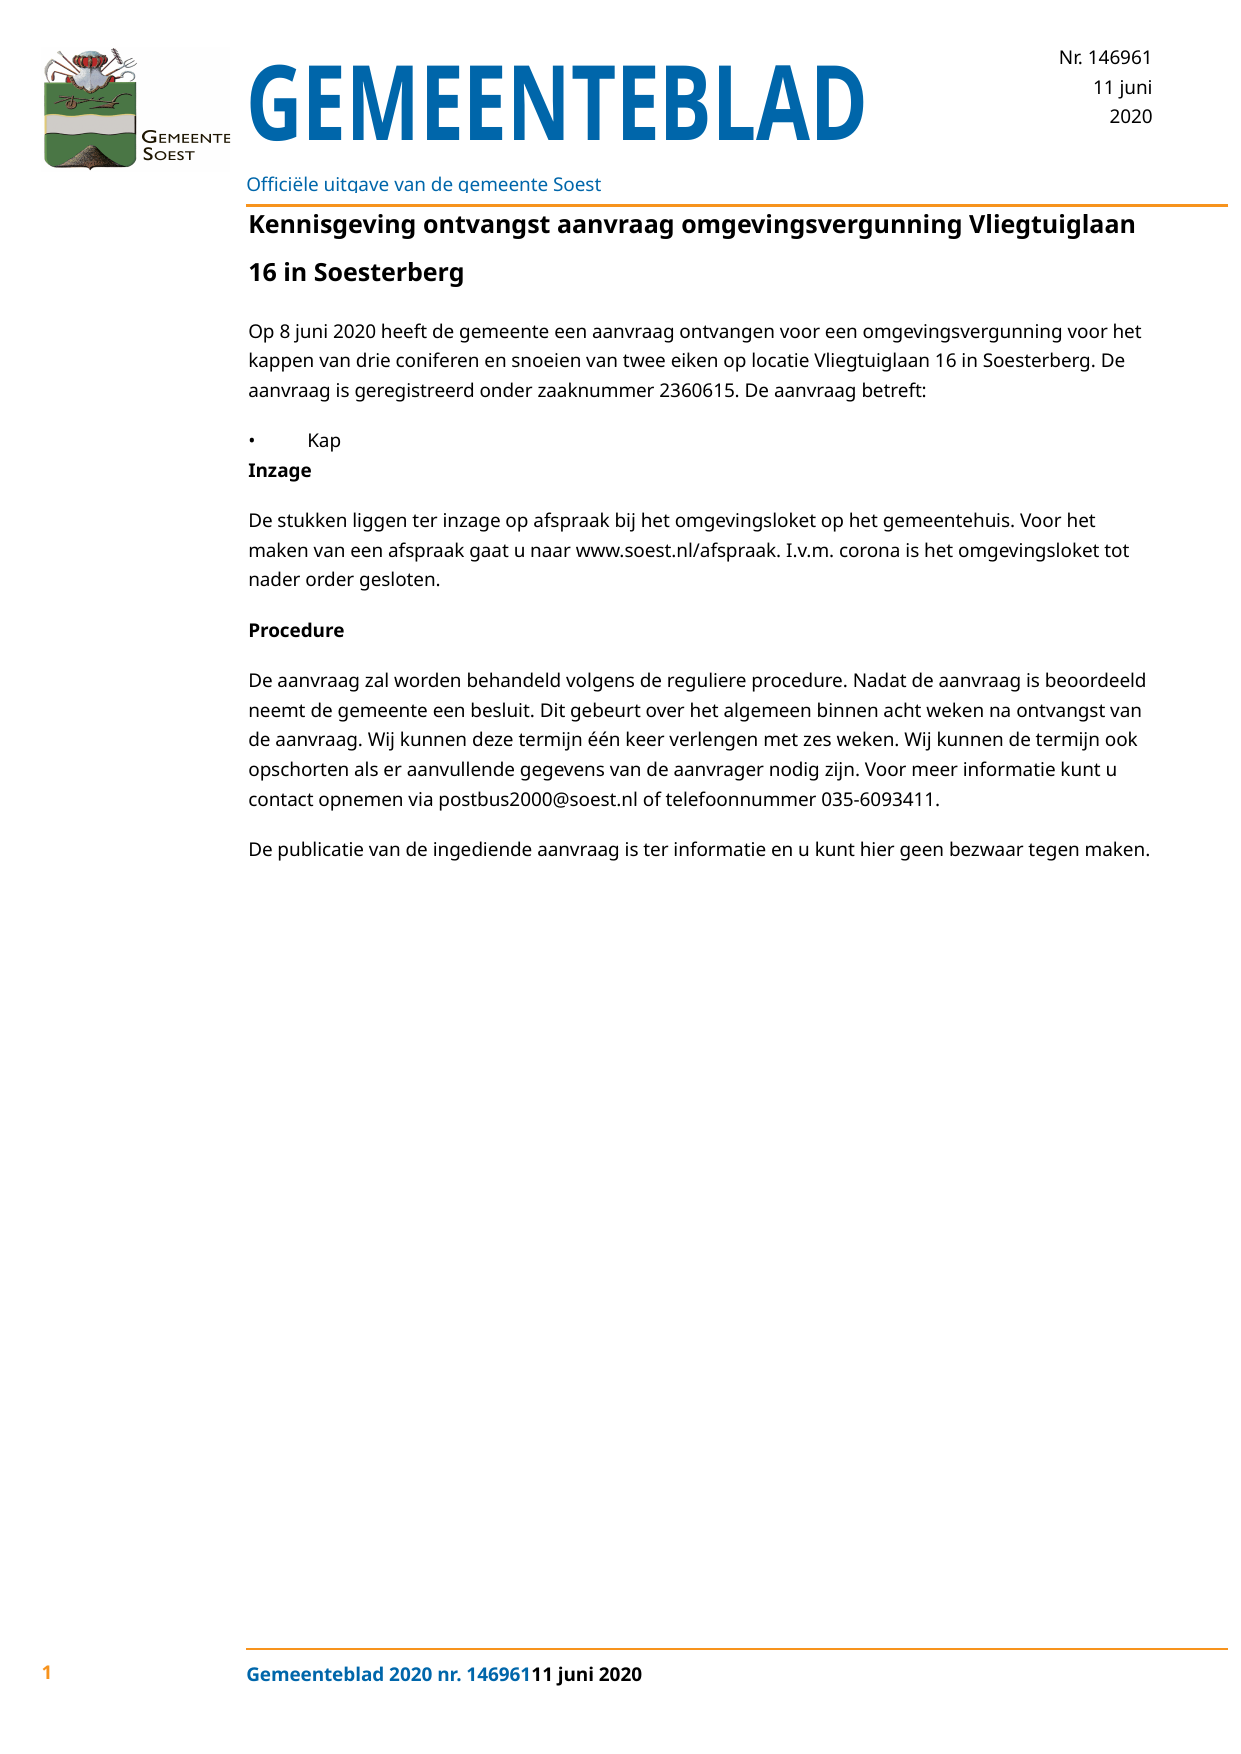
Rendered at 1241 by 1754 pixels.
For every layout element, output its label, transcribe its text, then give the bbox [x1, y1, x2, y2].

text De aanvraag zal worden behandeld volgens de reguliere procedure. Nadat de aanvraag is beoordeeld neemt de gemeente een besluit. Dit gebeurt over het algemeen binnen acht weken na ontvangst van de aanvraag. Wij kunnen deze termijn één keer verlengen met zes weken. Wij kunnen de termijn ook opschorten als er aanvullende gegevens van de aanvrager nodig zijn. Voor meer informatie kunt u contact opnemen via postbus2000@soest.nl of telefoonnummer 035-6093411. [248, 667, 1152, 812]
text De publicatie van de ingediende aanvraag is ter informatie en u kunt hier geen bezwaar tegen maken. [248, 836, 1152, 862]
list Kap [248, 427, 1152, 453]
text Op 8 juni 2020 heeft de gemeente een aanvraag ontvangen voor een omgevingsvergunning voor het kappen van drie coniferen en snoeien van twee eiken op locatie Vliegtuiglaan 16 in Soesterberg. De aanvraag is geregistreerd onder zaaknummer 2360615. De aanvraag betreft: [248, 318, 1152, 403]
picture [41, 47, 231, 172]
text Inzage [248, 457, 1152, 483]
text De stukken liggen ter inzage op afspraak bij het omgevingsloket op het gemeentehuis. Voor het maken van een afspraak gaat u naar www.soest.nl/afspraak. I.v.m. corona is het omgevingsloket tot nader order gesloten. [248, 507, 1152, 592]
text Procedure [248, 617, 1152, 643]
text Kennisgeving ontvangst aanvraag omgevingsvergunning Vliegtuiglaan 16 in Soesterberg [248, 207, 1152, 288]
